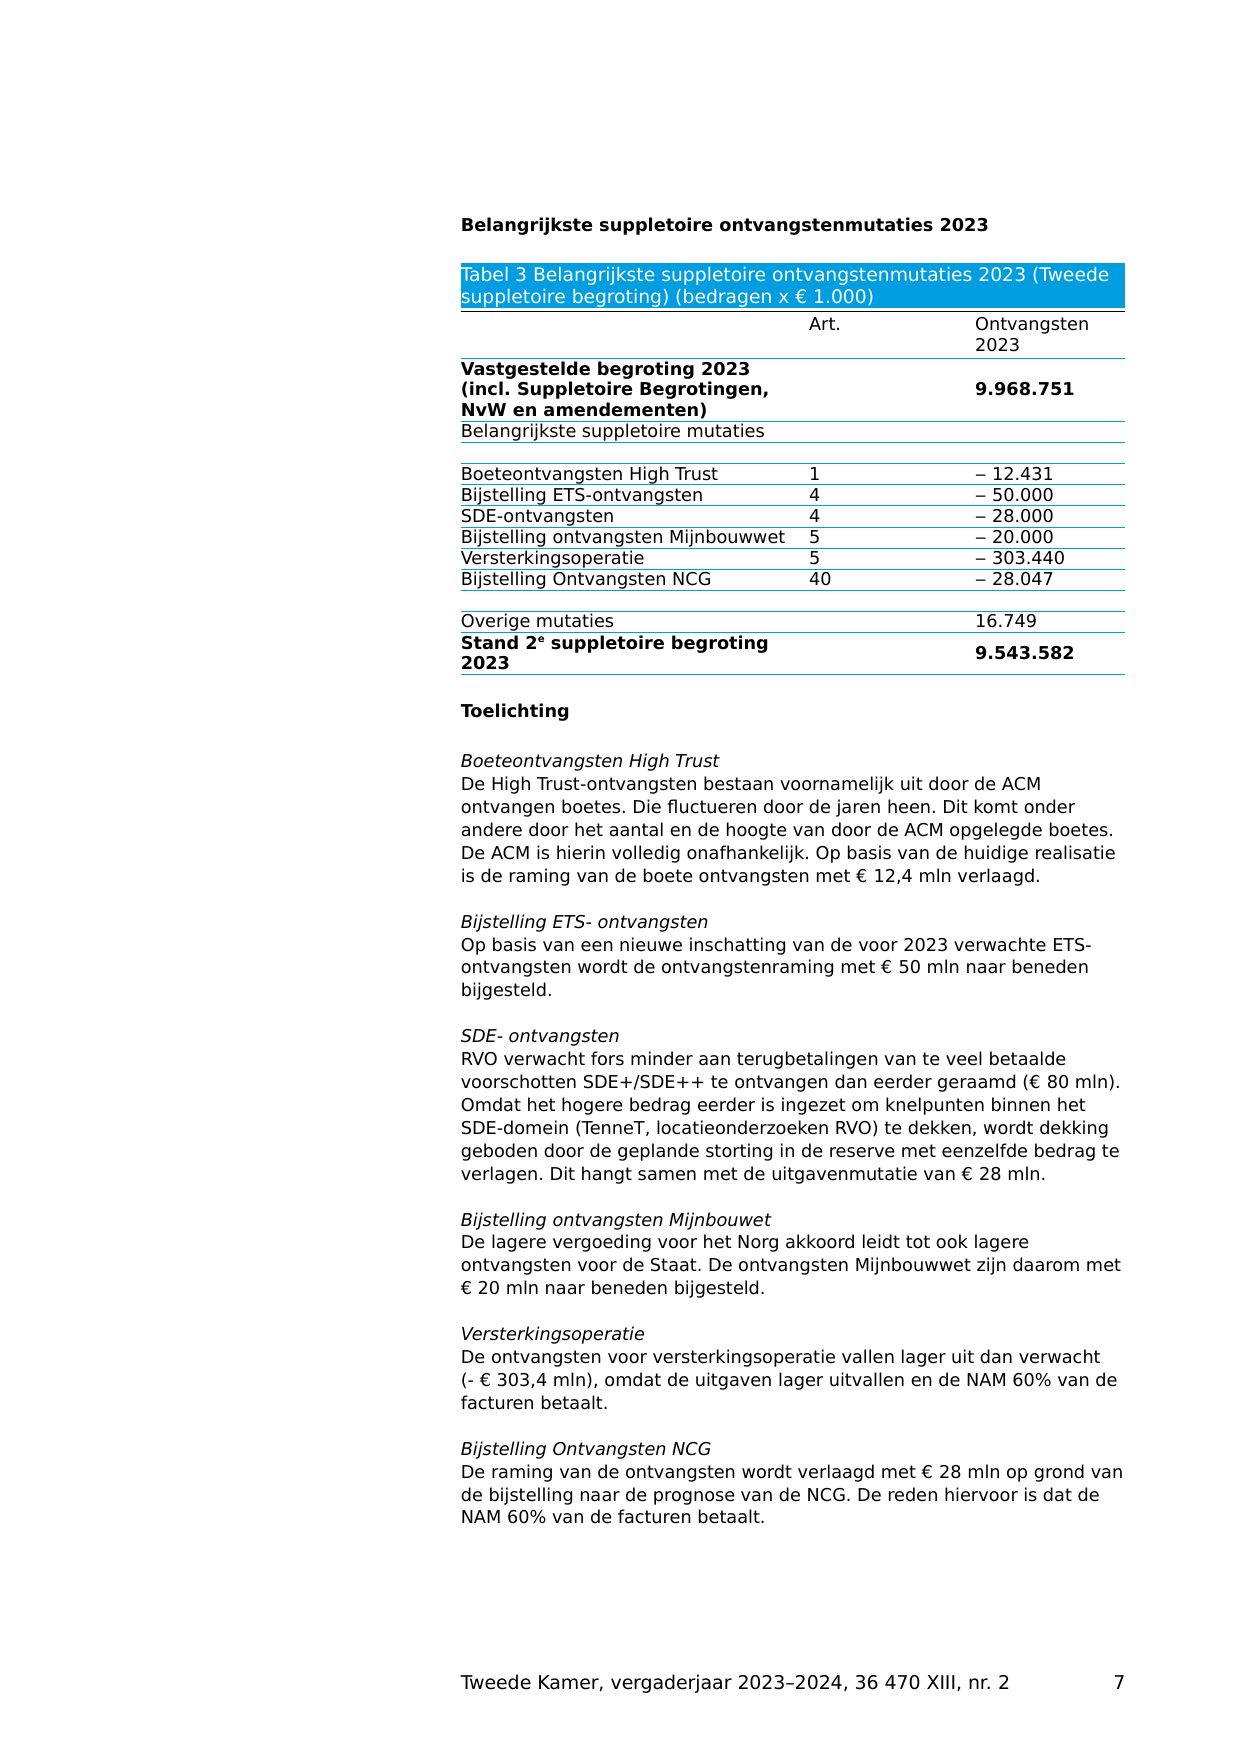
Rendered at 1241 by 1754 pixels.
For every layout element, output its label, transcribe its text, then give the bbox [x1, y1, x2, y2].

table_cell Ontvangsten 2023 [972, 312, 1125, 358]
table_cell [461, 591, 806, 611]
text Bijstelling ontvangsten Mijnbouwet De lagere vergoeding voor het Norg akkoord leidt tot ook lagere ontvangsten voor de Staat. De ontvangsten Mijnbouwwet zijn daarom met € 20 mln naar beneden bijgesteld. [461, 1208, 1125, 1299]
table_cell Belangrijkste suppletoire mutaties [461, 422, 806, 442]
table_cell 5 [806, 549, 972, 569]
table_cell 4 [806, 485, 972, 505]
table_cell ‒ 28.047 [972, 570, 1125, 590]
text Versterkingsoperatie De ontvangsten voor versterkingsoperatie vallen lager uit dan verwacht (- € 303,4 mln), omdat de uitgaven lager uitvallen en de NAM 60% van de facturen betaalt. [461, 1322, 1125, 1414]
table_cell [972, 422, 1125, 442]
table_cell Overige mutaties [461, 612, 806, 632]
table_cell SDE-ontvangsten [461, 506, 806, 526]
table_cell [806, 612, 972, 632]
table_cell [461, 443, 806, 463]
table_cell 4 [806, 506, 972, 526]
table_cell [806, 359, 972, 421]
table_cell Boeteontvangsten High Trust [461, 464, 806, 484]
table_cell Bijstelling ontvangsten Mijnbouwwet [461, 528, 806, 547]
table_cell Vastgestelde begroting 2023 (incl. Suppletoire Begrotingen, NvW en amendementen) [461, 359, 806, 421]
table_cell Versterkingsoperatie [461, 549, 806, 569]
text Bijstelling Ontvangsten NCG De raming van de ontvangsten wordt verlaagd met € 28 mln op grond van de bĳstelling naar de prognose van de NCG. De reden hiervoor is dat de NAM 60% van de facturen betaalt. [461, 1437, 1125, 1528]
text SDE- ontvangsten RVO verwacht fors minder aan terugbetalingen van te veel betaalde voorschotten SDE+/SDE++ te ontvangen dan eerder geraamd (€ 80 mln). Omdat het hogere bedrag eerder is ingezet om knelpunten binnen het SDE-domein (TenneT, locatieonderzoeken RVO) te dekken, wordt dekking geboden door de geplande storting in de reserve met eenzelfde bedrag te verlagen. Dit hangt samen met de uitgavenmutatie van € 28 mln. [461, 1024, 1125, 1185]
table_cell ‒ 28.000 [972, 506, 1125, 526]
table_cell Bijstelling Ontvangsten NCG [461, 570, 806, 590]
table_cell 5 [806, 528, 972, 547]
table_cell [806, 633, 972, 674]
text Boeteontvangsten High Trust De High Trust-ontvangsten bestaan voornamelĳk uit door de ACM ontvangen boetes. Die fluctueren door de jaren heen. Dit komt onder andere door het aantal en de hoogte van door de ACM opgelegde boetes. De ACM is hierin volledig onafhankelĳk. Op basis van de huidige realisatie is de raming van de boete ontvangsten met € 12,4 mln verlaagd. [461, 749, 1125, 887]
table_cell 40 [806, 570, 972, 590]
table_cell 9.543.582 [972, 633, 1125, 674]
table_cell [972, 443, 1125, 463]
table_cell [806, 443, 972, 463]
table_cell ‒ 50.000 [972, 485, 1125, 505]
table_cell Bijstelling ETS-ontvangsten [461, 485, 806, 505]
table_cell [806, 422, 972, 442]
table_cell [972, 591, 1125, 611]
table_cell 16.749 [972, 612, 1125, 632]
table_cell [461, 312, 806, 358]
text Belangrijkste suppletoire ontvangstenmutaties 2023 [461, 213, 1125, 236]
table_cell 9.968.751 [972, 359, 1125, 421]
table_cell Stand 2e suppletoire begroting 2023 [461, 633, 806, 674]
text Toelichting [461, 699, 1125, 722]
text Bijstelling ETS- ontvangsten Op basis van een nieuwe inschatting van de voor 2023 verwachte ETS-ontvangsten wordt de ontvangstenraming met € 50 mln naar beneden bĳgesteld. [461, 910, 1125, 1001]
table_cell ‒ 12.431 [972, 464, 1125, 484]
table_cell 1 [806, 464, 972, 484]
table_cell ‒ 20.000 [972, 528, 1125, 547]
table_cell Art. [806, 312, 972, 358]
table_cell [806, 591, 972, 611]
table_cell ‒ 303.440 [972, 549, 1125, 569]
